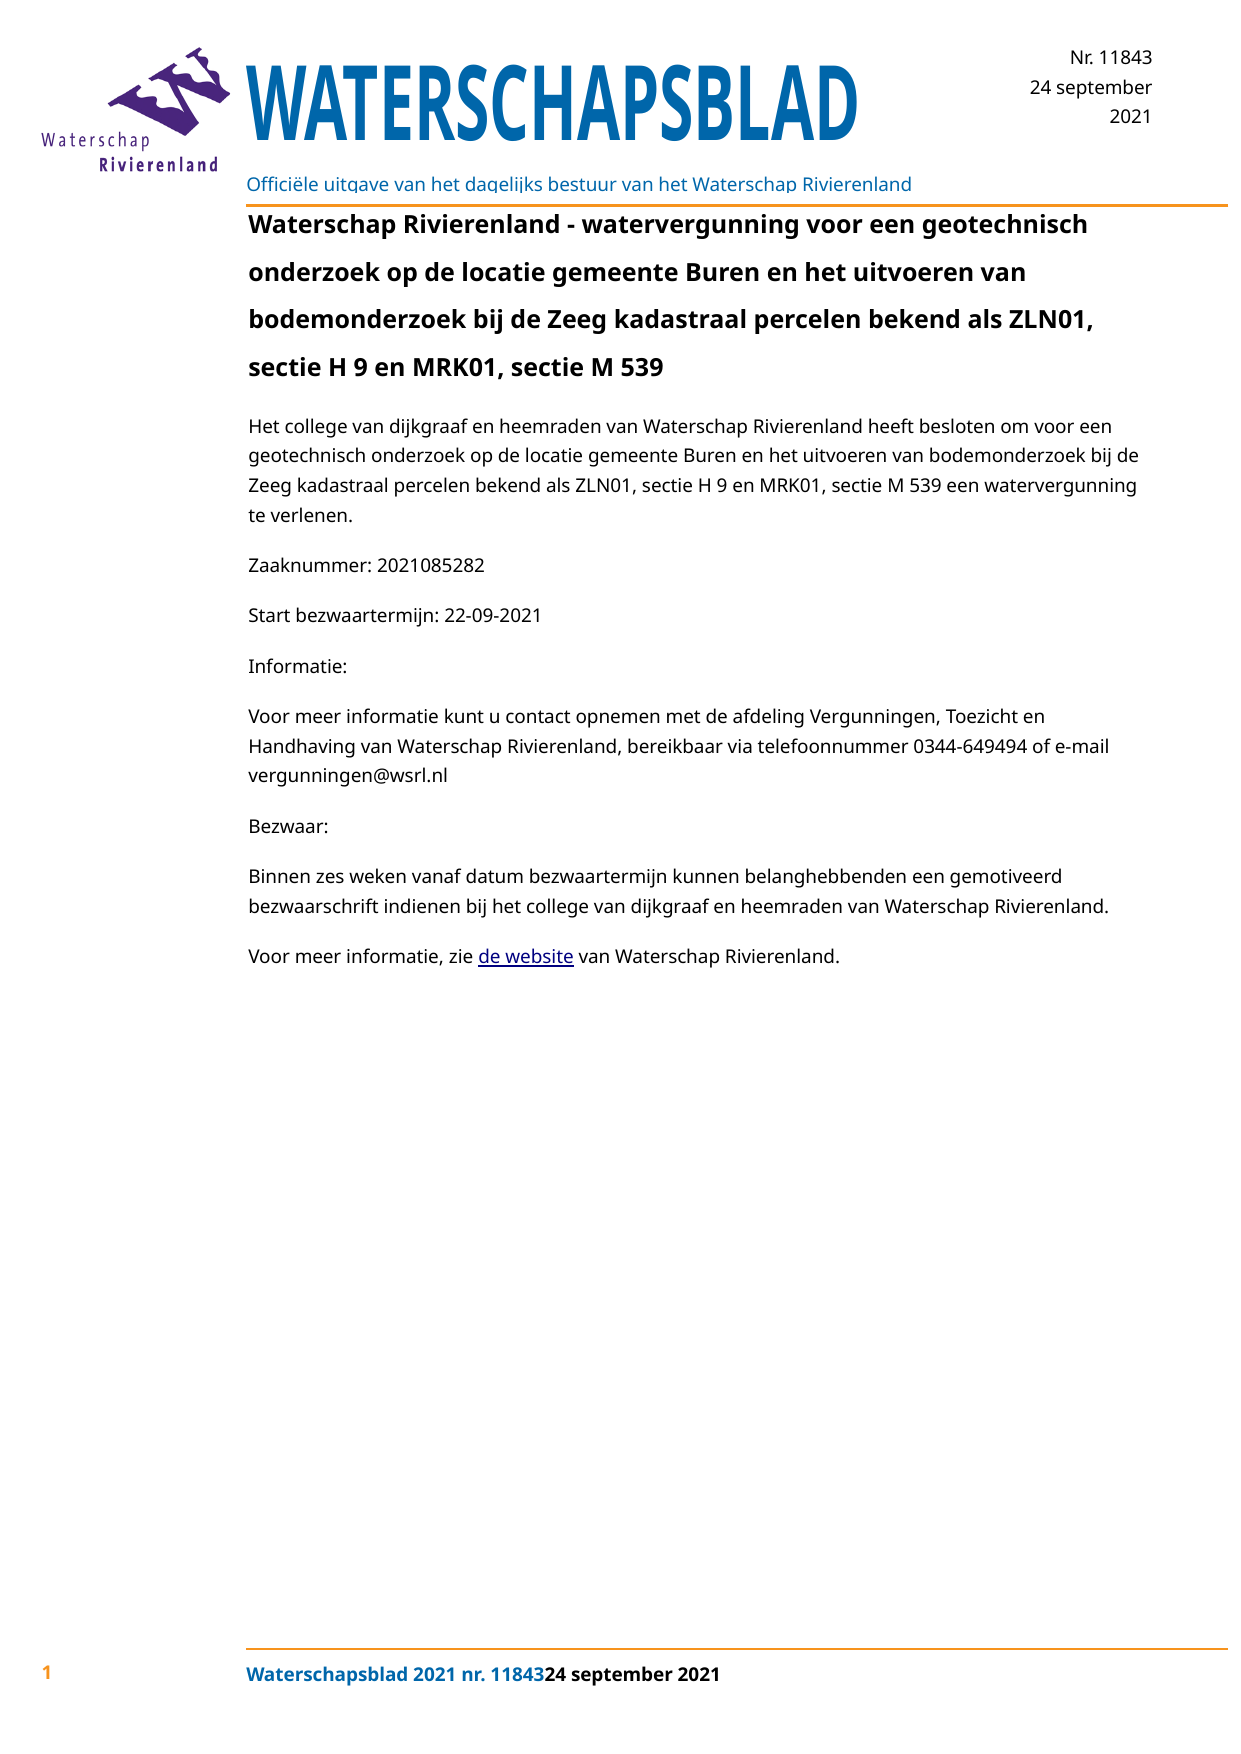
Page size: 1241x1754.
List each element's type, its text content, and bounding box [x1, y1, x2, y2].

text Voor meer informatie kunt u contact opnemen met de afdeling Vergunningen, Toezicht en Handhaving van Waterschap Rivierenland, bereikbaar via telefoonnummer 0344-649494 of e-mail vergunningen@wsrl.nl [248, 703, 1152, 788]
text Het college van dijkgraaf en heemraden van Waterschap Rivierenland heeft besloten om voor een geotechnisch onderzoek op de locatie gemeente Buren en het uitvoeren van bodemonderzoek bij de Zeeg kadastraal percelen bekend als ZLN01, sectie H 9 en MRK01, sectie M 539 een watervergunning te verlenen. [248, 413, 1152, 528]
text Voor meer informatie, zie de website van Waterschap Rivierenland. [248, 943, 1152, 969]
text Start bezwaartermijn: 22-09-2021 [248, 603, 1152, 628]
text Informatie: [248, 653, 1152, 679]
text Waterschap Rivierenland - watervergunning voor een geotechnisch onderzoek op de locatie gemeente Buren en het uitvoeren van bodemonderzoek bij de Zeeg kadastraal percelen bekend als ZLN01, sectie H 9 en MRK01, sectie M 539 [248, 207, 1152, 384]
text Binnen zes weken vanaf datum bezwaartermijn kunnen belanghebbenden een gemotiveerd bezwaarschrift indienen bij het college van dijkgraaf en heemraden van Waterschap Rivierenland. [248, 863, 1152, 919]
text Bezwaar: [248, 813, 1152, 839]
picture [41, 47, 231, 172]
text Zaaknummer: 2021085282 [248, 552, 1152, 578]
